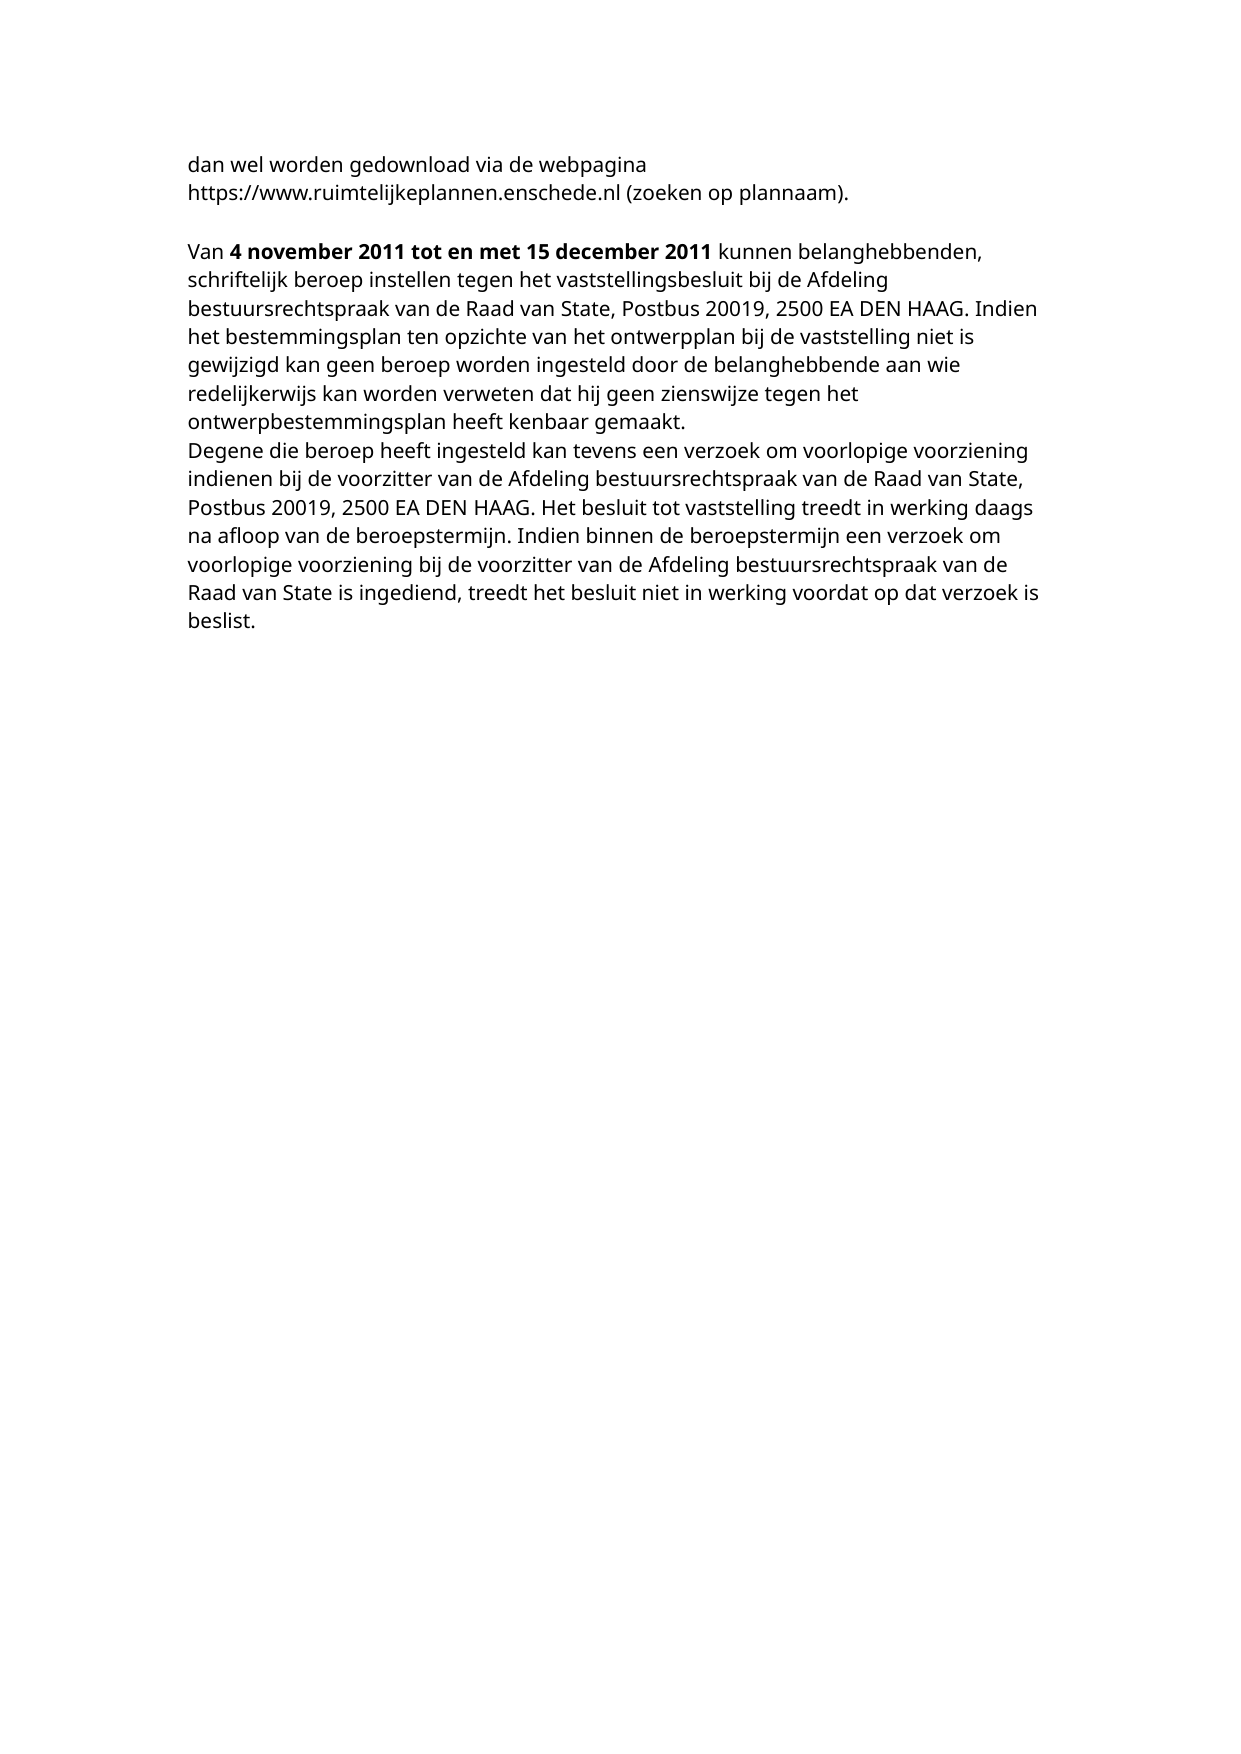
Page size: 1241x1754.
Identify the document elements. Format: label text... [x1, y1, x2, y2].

text Van 4 november 2011 tot en met 15 december 2011 kunnen belanghebbenden, schriftelijk beroep instellen tegen het vaststellingsbesluit bij de Afdeling bestuursrechtspraak van de Raad van State, Postbus 20019, 2500 EA DEN HAAG. Indien het bestemmingsplan ten opzichte van het ontwerpplan bij de vaststelling niet is gewijzigd kan geen beroep worden ingesteld door de belanghebbende aan wie redelijkerwijs kan worden verweten dat hij geen zienswijze tegen het ontwerpbestemmingsplan heeft kenbaar gemaakt. [187, 237, 1053, 436]
text Degene die beroep heeft ingesteld kan tevens een verzoek om voorlopige voorziening indienen bij de voorzitter van de Afdeling bestuursrechtspraak van de Raad van State, Postbus 20019, 2500 EA DEN HAAG. Het besluit tot vaststelling treedt in werking daags na afloop van de beroepstermijn. Indien binnen de beroepstermijn een verzoek om voorlopige voorziening bij de voorzitter van de Afdeling bestuursrechtspraak van de Raad van State is ingediend, treedt het besluit niet in werking voordat op dat verzoek is beslist. [187, 436, 1053, 635]
text dan wel worden gedownload via de webpagina [187, 150, 1053, 178]
text https://www.ruimtelijkeplannen.enschede.nl (zoeken op plannaam). [187, 178, 1053, 207]
